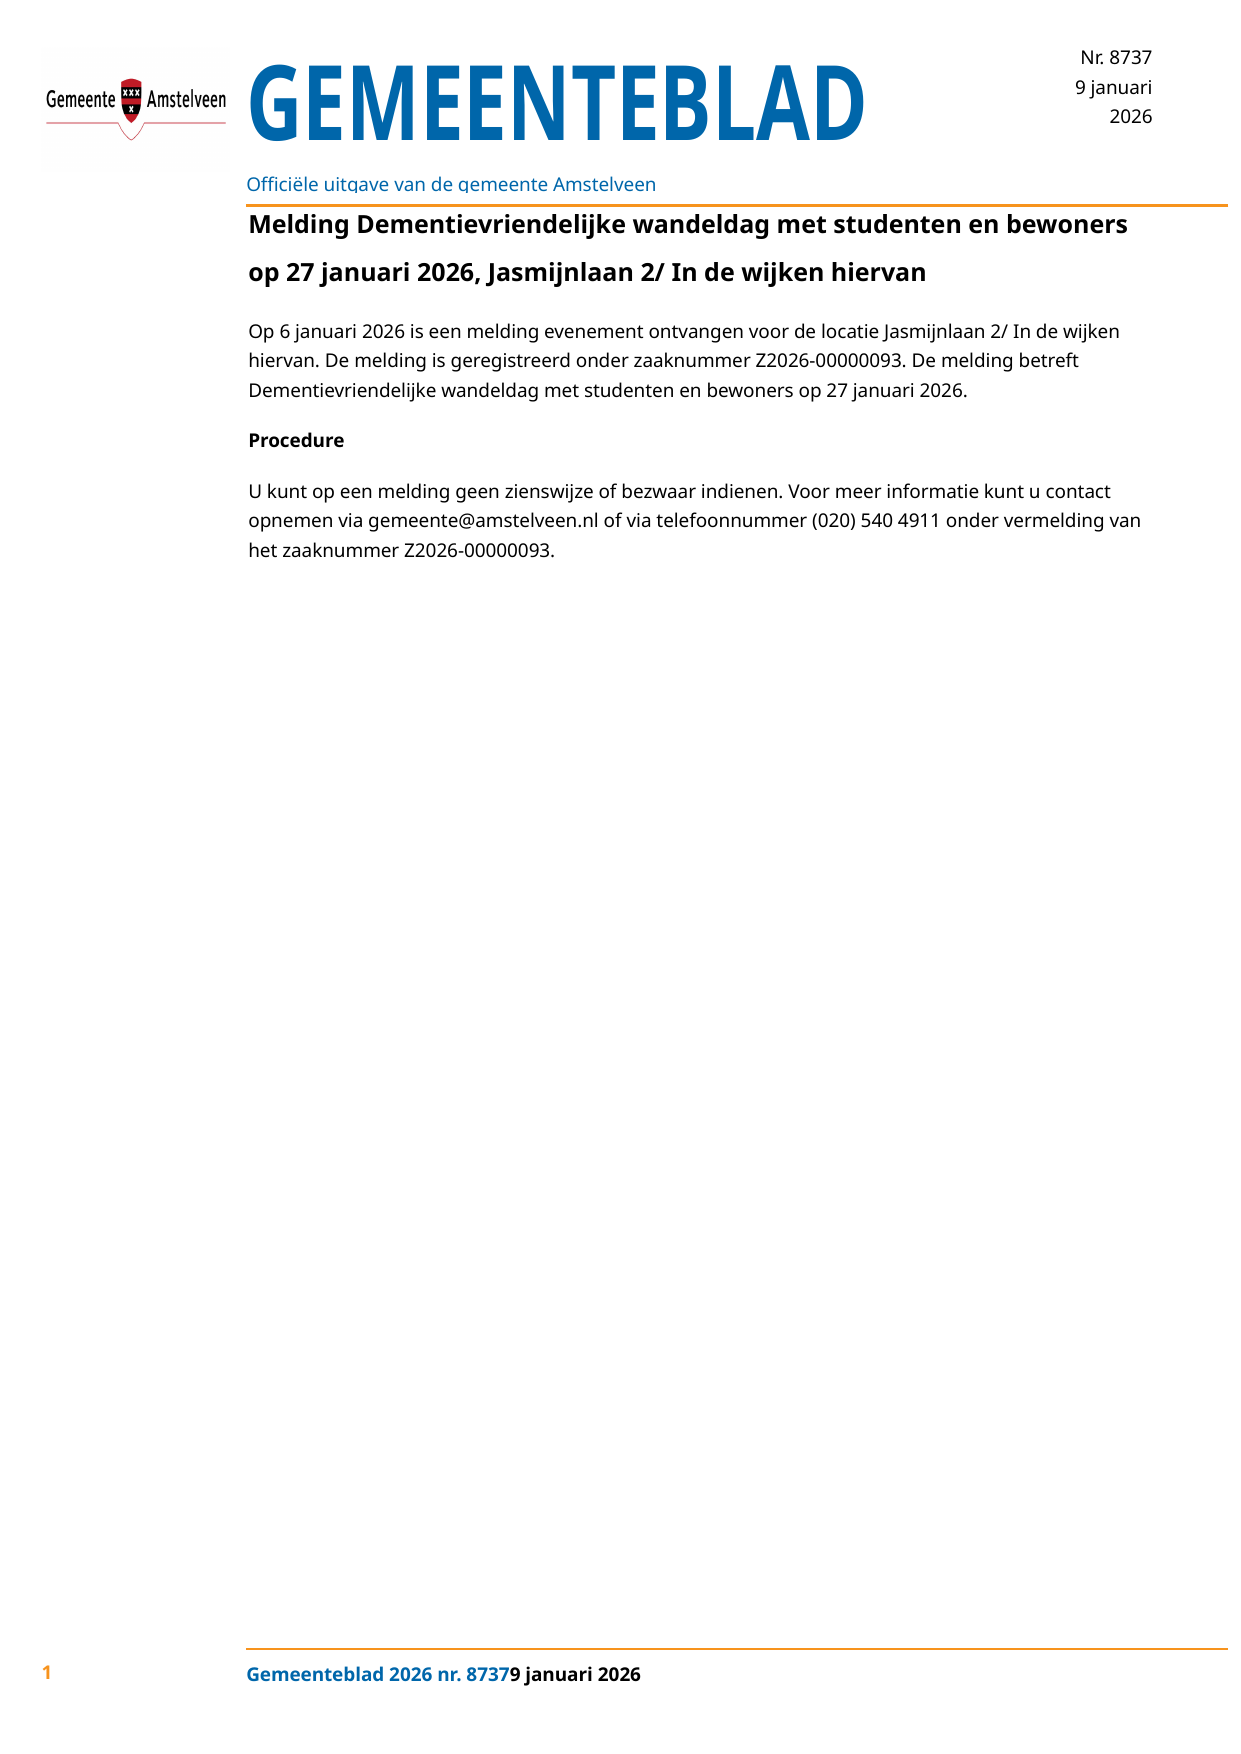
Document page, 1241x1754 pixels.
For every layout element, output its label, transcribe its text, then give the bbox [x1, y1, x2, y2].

text U kunt op een melding geen zienswijze of bezwaar indienen. Voor meer informatie kunt u contact opnemen via gemeente@amstelveen.nl of via telefoonnummer (020) 540 4911 onder vermelding van het zaaknummer Z2026-00000093. [248, 478, 1152, 563]
text Op 6 januari 2026 is een melding evenement ontvangen voor de locatie Jasmijnlaan 2/ In de wijken hiervan. De melding is geregistreerd onder zaaknummer Z2026-00000093. De melding betreft Dementievriendelijke wandeldag met studenten en bewoners op 27 januari 2026. [248, 318, 1152, 403]
picture [41, 47, 231, 172]
text Melding Dementievriendelijke wandeldag met studenten en bewoners op 27 januari 2026, Jasmijnlaan 2/ In de wijken hiervan [248, 207, 1152, 288]
text Procedure [248, 427, 1152, 453]
